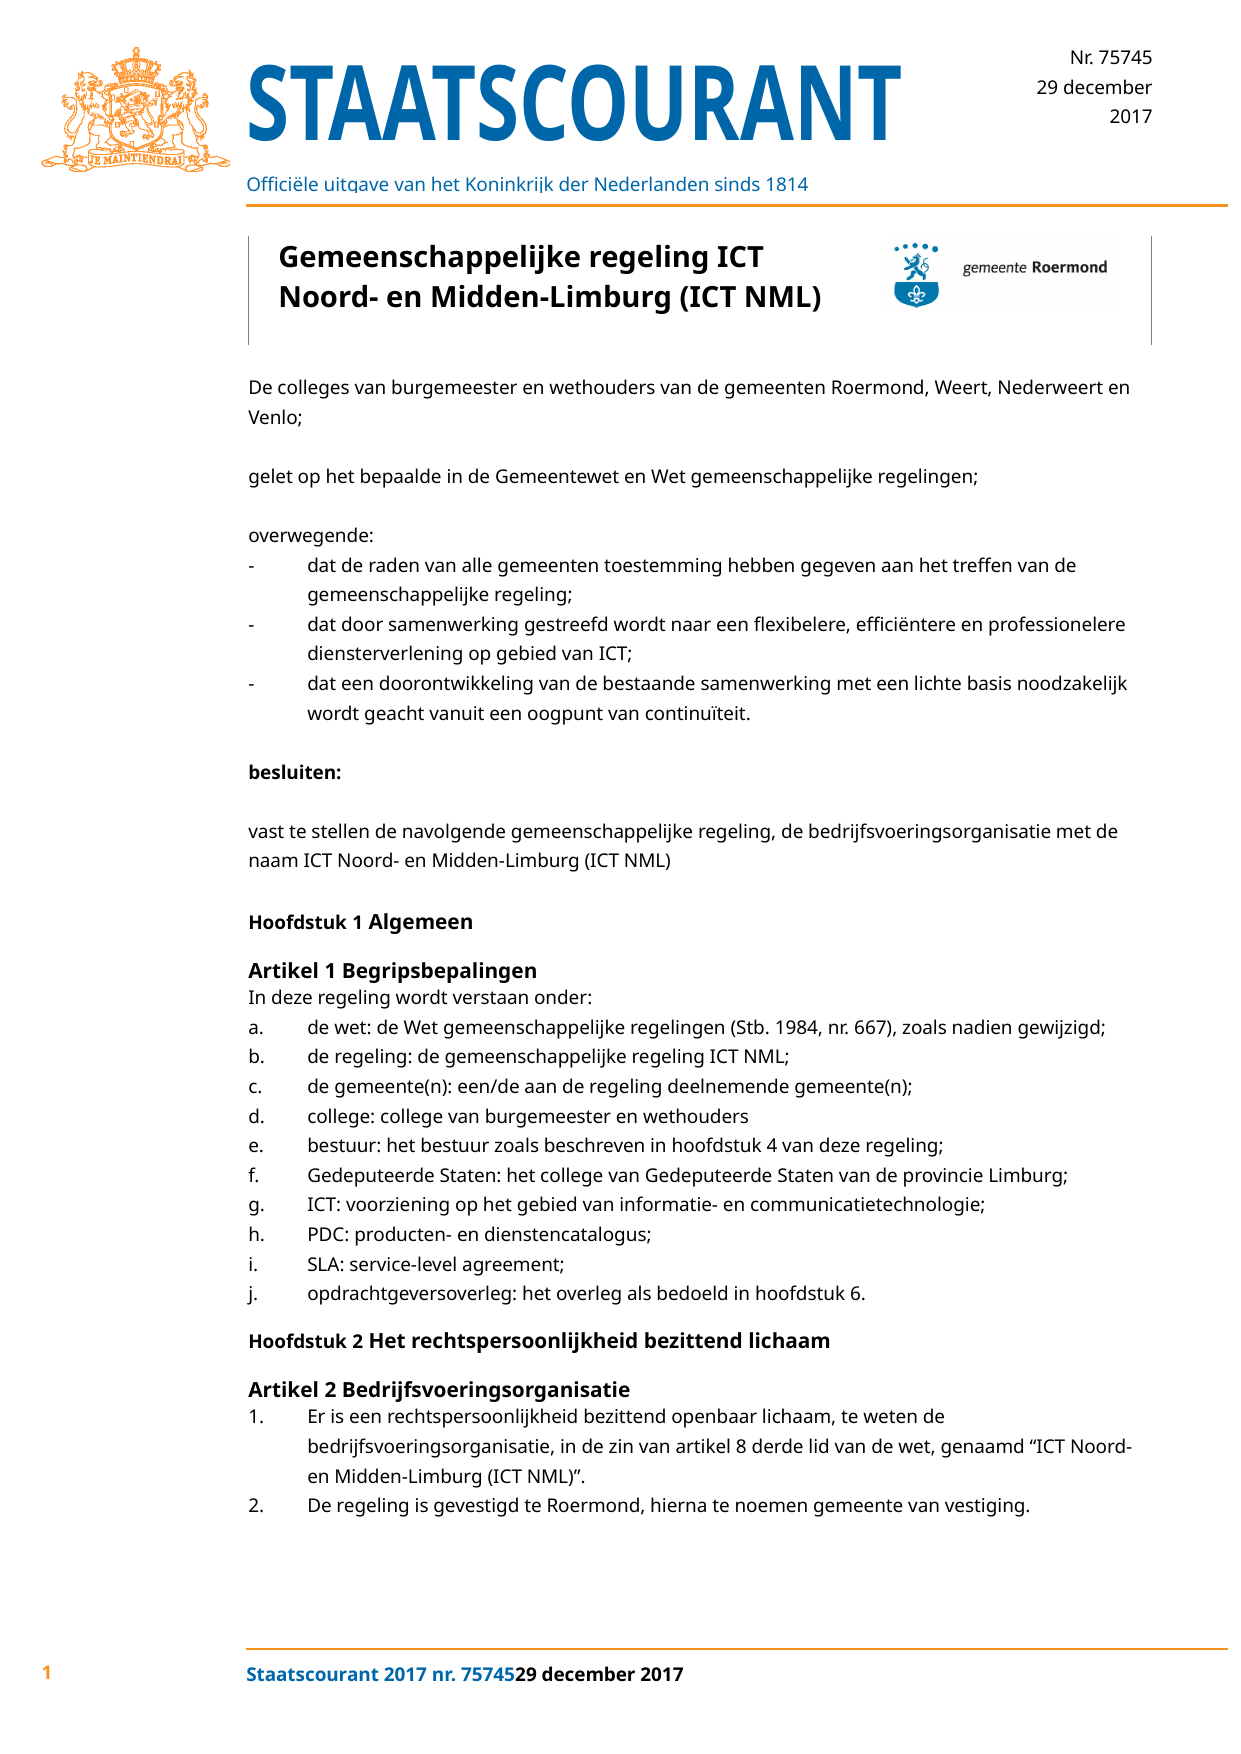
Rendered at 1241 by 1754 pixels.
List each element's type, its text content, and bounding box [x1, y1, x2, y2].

list de regeling: de gemeenschappelijke regeling ICT NML; [248, 1044, 1152, 1069]
text gelet op het bepaalde in de Gemeentewet en Wet gemeenschappelijke regelingen; [248, 463, 1152, 489]
text Artikel 1 Begripsbepalingen [248, 956, 1152, 984]
picture [41, 47, 231, 172]
list de gemeente(n): een/de aan de regeling deelnemende gemeente(n); [248, 1073, 1152, 1099]
list De regeling is gevestigd te Roermond, hierna te noemen gemeente van vestiging. [248, 1492, 1152, 1518]
list dat door samenwerking gestreefd wordt naar een flexibelere, efficiëntere en professionelere diensterverlening op gebied van ICT; [248, 611, 1152, 666]
list college: college van burgemeester en wethouders [248, 1103, 1152, 1128]
text besluiten: [248, 759, 1152, 784]
table_header [850, 236, 1151, 345]
list SLA: service-level agreement; [248, 1251, 1152, 1276]
text Artikel 2 Bedrijfsvoeringsorganisatie [248, 1375, 1152, 1404]
list Er is een rechtspersoonlijkheid bezittend openbaar lichaam, te weten de bedrijfsvoeringsorganisatie, in de zin van artikel 8 derde lid van de wet, genaamd “ICT Noord- en Midden-Limburg (ICT NML)”. [248, 1404, 1152, 1488]
list dat een doorontwikkeling van de bestaande samenwerking met een lichte basis noodzakelijk wordt geacht vanuit een oogpunt van continuïteit. [248, 670, 1152, 725]
list PDC: producten- en dienstencatalogus; [248, 1221, 1152, 1247]
text De colleges van burgemeester en wethouders van de gemeenten Roermond, Weert, Nederweert en Venlo; [248, 374, 1152, 429]
text overwegende: [248, 522, 1152, 548]
picture [882, 236, 1119, 312]
list dat de raden van alle gemeenten toestemming hebben gegeven aan het treffen van de gemeenschappelijke regeling; [248, 552, 1152, 607]
list de wet: de Wet gemeenschappelijke regelingen (Stb. 1984, nr. 667), zoals nadien gewijzigd; [248, 1014, 1152, 1040]
text Hoofdstuk 2 Het rechtspersoonlijkheid bezittend lichaam [248, 1326, 1152, 1354]
list bestuur: het bestuur zoals beschreven in hoofdstuk 4 van deze regeling; [248, 1132, 1152, 1158]
list Gedeputeerde Staten: het college van Gedeputeerde Staten van de provincie Limburg; [248, 1162, 1152, 1188]
text vast te stellen de navolgende gemeenschappelijke regeling, de bedrijfsvoeringsorganisatie met de naam ICT Noord- en Midden-Limburg (ICT NML) [248, 818, 1152, 873]
list ICT: voorziening op het gebied van informatie- en communicatietechnologie; [248, 1192, 1152, 1217]
text In deze regeling wordt verstaan onder: [248, 984, 1152, 1010]
table_header Gemeenschappelijke regeling ICT Noord- en Midden-Limburg (ICT NML) [249, 236, 850, 345]
list opdrachtgeversoverleg: het overleg als bedoeld in hoofdstuk 6. [248, 1280, 1152, 1306]
text Hoofdstuk 1 Algemeen [248, 907, 1152, 935]
